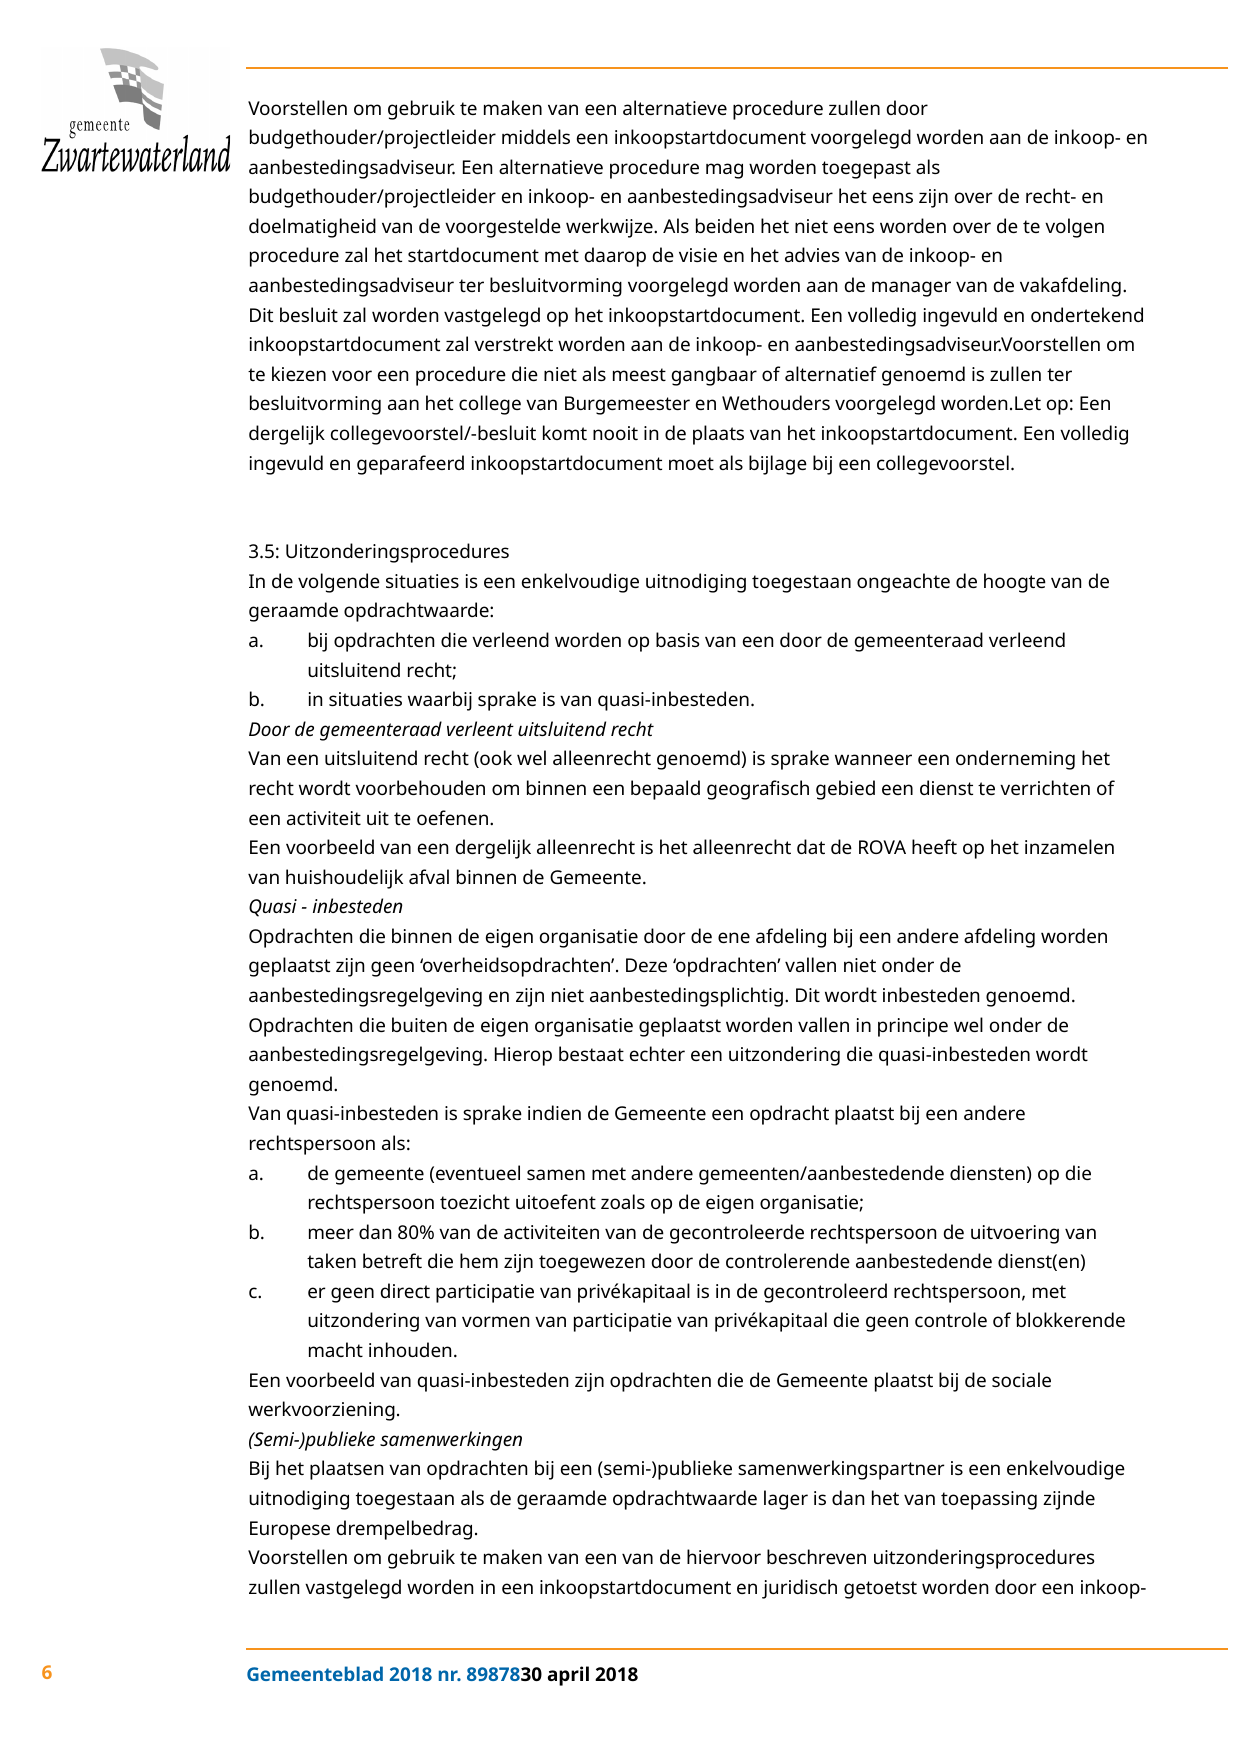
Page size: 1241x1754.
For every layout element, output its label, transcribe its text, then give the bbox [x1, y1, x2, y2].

text Een voorbeeld van een dergelijk alleenrecht is het alleenrecht dat de ROVA heeft op het inzamelen van huishoudelijk afval binnen de Gemeente. [248, 834, 1152, 890]
list de gemeente (eventueel samen met andere gemeenten/aanbestedende diensten) op die rechtspersoon toezicht uitoefent zoals op de eigen organisatie; [248, 1160, 1152, 1215]
text Voorstellen om gebruik te maken van een van de hiervoor beschreven uitzonderingsprocedures zullen vastgelegd worden in een inkoopstartdocument en juridisch getoetst worden door een inkoop- [248, 1544, 1152, 1600]
text 3.5: Uitzonderingsprocedures [248, 538, 1152, 564]
text Bij het plaatsen van opdrachten bij een (semi-)publieke samenwerkingspartner is een enkelvoudige uitnodiging toegestaan als de geraamde opdrachtwaarde lager is dan het van toepassing zijnde Europese drempelbedrag. [248, 1456, 1152, 1541]
text (Semi-)publieke samenwerkingen [248, 1426, 1152, 1452]
text Voorstellen om gebruik te maken van een alternatieve procedure zullen door budgethouder/projectleider middels een inkoopstartdocument voorgelegd worden aan de inkoop- en aanbestedingsadviseur. Een alternatieve procedure mag worden toegepast als budgethouder/projectleider en inkoop- en aanbestedingsadviseur het eens zijn over de recht- en doelmatigheid van de voorgestelde werkwijze. Als beiden het niet eens worden over de te volgen procedure zal het startdocument met daarop de visie en het advies van de inkoop- en aanbestedingsadviseur ter besluitvorming voorgelegd worden aan de manager van de vakafdeling. Dit besluit zal worden vastgelegd op het inkoopstartdocument. Een volledig ingevuld en ondertekend inkoopstartdocument zal verstrekt worden aan de inkoop- en aanbestedingsadviseur.Voorstellen om te kiezen voor een procedure die niet als meest gangbaar of alternatief genoemd is zullen ter besluitvorming aan het college van Burgemeester en Wethouders voorgelegd worden.Let op: Een dergelijk collegevoorstel/-besluit komt nooit in de plaats van het inkoopstartdocument. Een volledig ingevuld en geparafeerd inkoopstartdocument moet als bijlage bij een collegevoorstel. [248, 95, 1152, 476]
list meer dan 80% van de activiteiten van de gecontroleerde rechtspersoon de uitvoering van taken betreft die hem zijn toegewezen door de controlerende aanbestedende dienst(en) [248, 1219, 1152, 1274]
list er geen direct participatie van privékapitaal is in de gecontroleerd rechtspersoon, met uitzondering van vormen van participatie van privékapitaal die geen controle of blokkerende macht inhouden. [248, 1278, 1152, 1363]
text Door de gemeenteraad verleent uitsluitend recht [248, 716, 1152, 742]
list bij opdrachten die verleend worden op basis van een door de gemeenteraad verleend uitsluitend recht; [248, 627, 1152, 683]
list in situaties waarbij sprake is van quasi-inbesteden. [248, 686, 1152, 712]
text In de volgende situaties is een enkelvoudige uitnodiging toegestaan ongeachte de hoogte van de geraamde opdrachtwaarde: [248, 568, 1152, 623]
text Een voorbeeld van quasi-inbesteden zijn opdrachten die de Gemeente plaatst bij de sociale werkvoorziening. [248, 1367, 1152, 1422]
text Van quasi-inbesteden is sprake indien de Gemeente een opdracht plaatst bij een andere rechtspersoon als: [248, 1101, 1152, 1156]
text Van een uitsluitend recht (ook wel alleenrecht genoemd) is sprake wanneer een onderneming het recht wordt voorbehouden om binnen een bepaald geografisch gebied een dienst te verrichten of een activiteit uit te oefenen. [248, 746, 1152, 831]
picture [41, 47, 231, 172]
text Opdrachten die binnen de eigen organisatie door de ene afdeling bij een andere afdeling worden geplaatst zijn geen ‘overheidsopdrachten’. Deze ‘opdrachten’ vallen niet onder de aanbestedingsregelgeving en zijn niet aanbestedingsplichtig. Dit wordt inbesteden genoemd. Opdrachten die buiten de eigen organisatie geplaatst worden vallen in principe wel onder de aanbestedingsregelgeving. Hierop bestaat echter een uitzondering die quasi-inbesteden wordt genoemd. [248, 923, 1152, 1097]
text Quasi - inbesteden [248, 893, 1152, 919]
